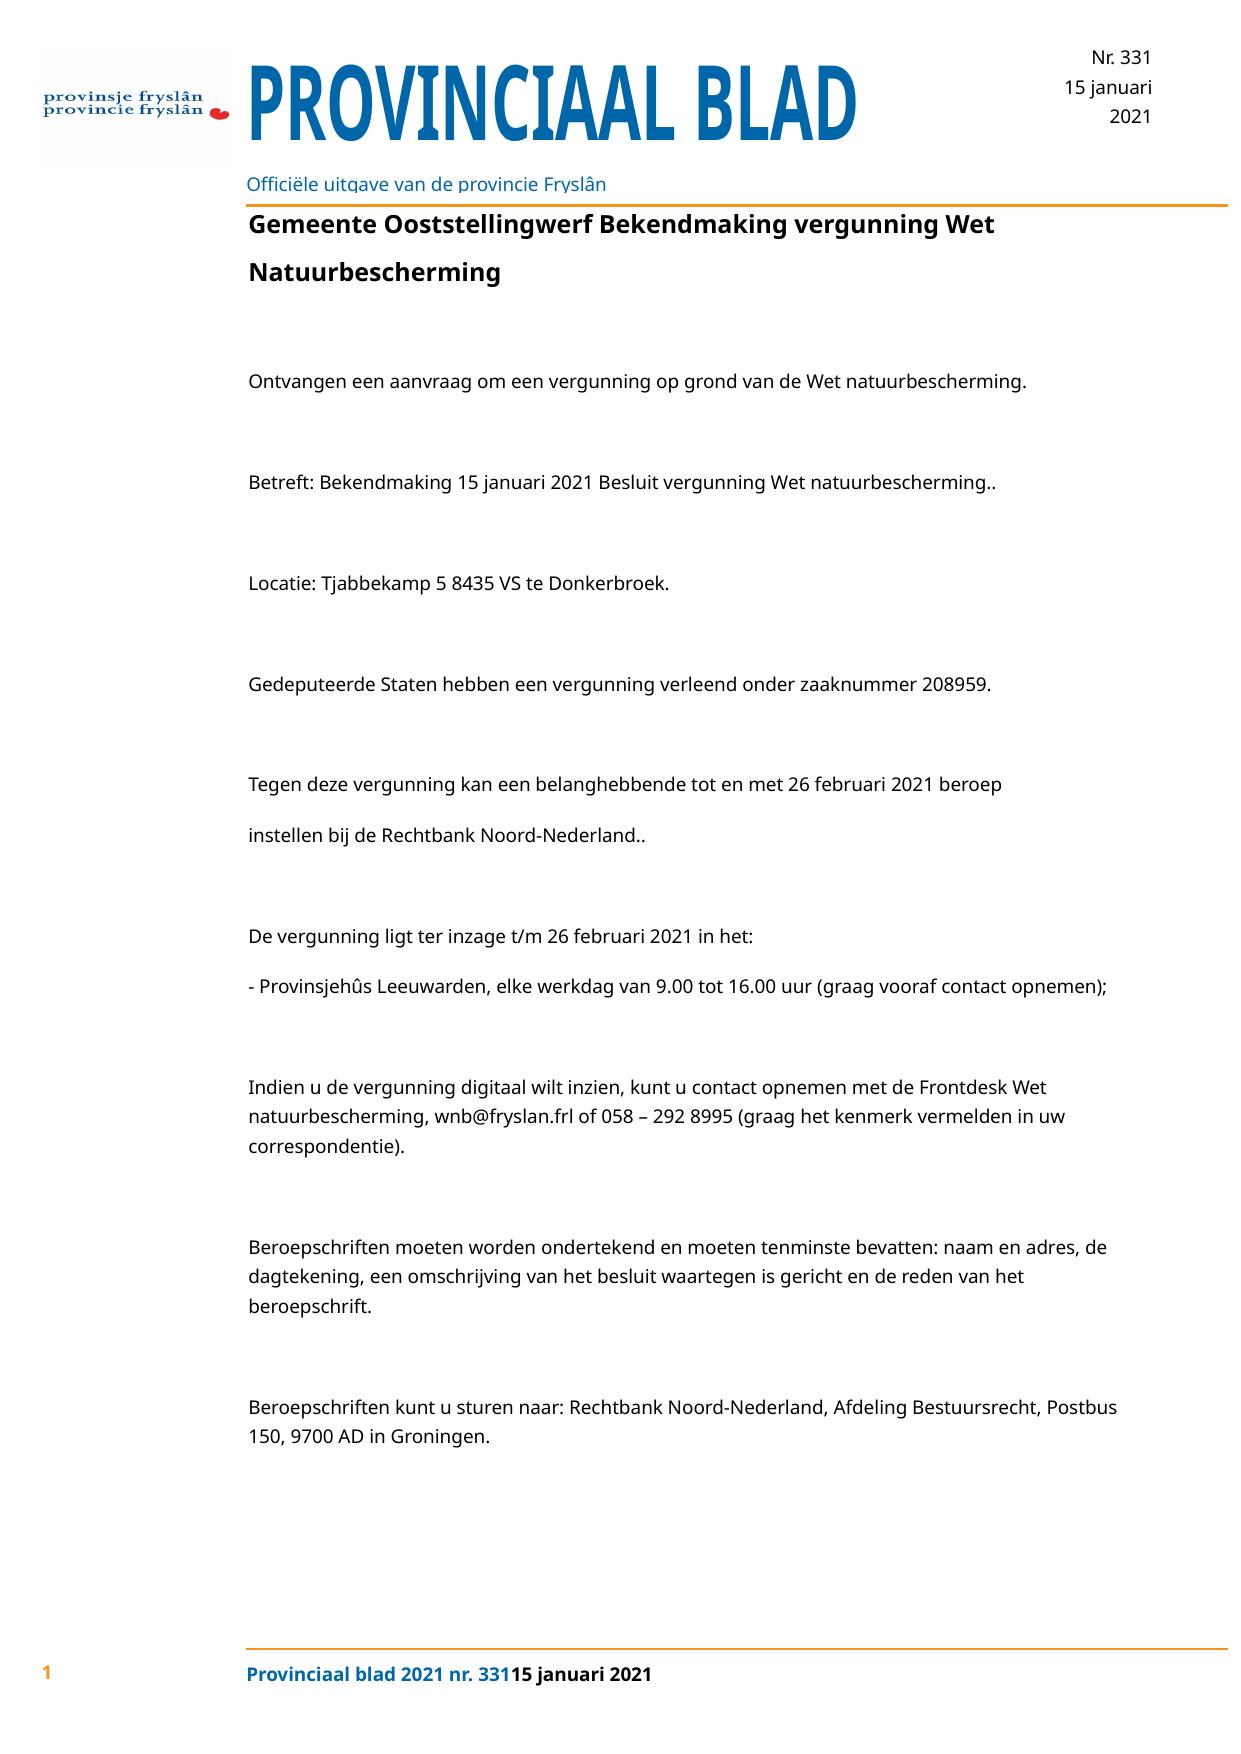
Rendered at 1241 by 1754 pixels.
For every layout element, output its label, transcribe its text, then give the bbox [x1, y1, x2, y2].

text Gemeente Ooststellingwerf Bekendmaking vergunning Wet Natuurbescherming [248, 207, 1152, 288]
text Gedeputeerde Staten hebben een vergunning verleend onder zaaknummer 208959. [248, 671, 1152, 697]
text De vergunning ligt ter inzage t/m 26 februari 2021 in het: [248, 923, 1152, 949]
text Betreft: Bekendmaking 15 januari 2021 Besluit vergunning Wet natuurbescherming.. [248, 469, 1152, 495]
text Tegen deze vergunning kan een belanghebbende tot en met 26 februari 2021 beroep [248, 772, 1152, 797]
text Ontvangen een aanvraag om een vergunning op grond van de Wet natuurbescherming. [248, 368, 1152, 394]
picture [41, 47, 231, 172]
text Beroepschriften moeten worden ondertekend en moeten tenminste bevatten: naam en adres, de dagtekening, een omschrijving van het besluit waartegen is gericht en de reden van het beroepschrift. [248, 1234, 1152, 1319]
text Locatie: Tjabbekamp 5 8435 VS te Donkerbroek. [248, 570, 1152, 596]
text Indien u de vergunning digitaal wilt inzien, kunt u contact opnemen met de Frontdesk Wet natuurbescherming, wnb@fryslan.frl of 058 – 292 8995 (graag het kenmerk vermelden in uw correspondentie). [248, 1074, 1152, 1159]
text - Provinsjehûs Leeuwarden, elke werkdag van 9.00 tot 16.00 uur (graag vooraf contact opnemen); [248, 973, 1152, 999]
text instellen bij de Rechtbank Noord-Nederland.. [248, 822, 1152, 848]
text Beroepschriften kunt u sturen naar: Rechtbank Noord-Nederland, Afdeling Bestuursrecht, Postbus 150, 9700 AD in Groningen. [248, 1394, 1152, 1449]
